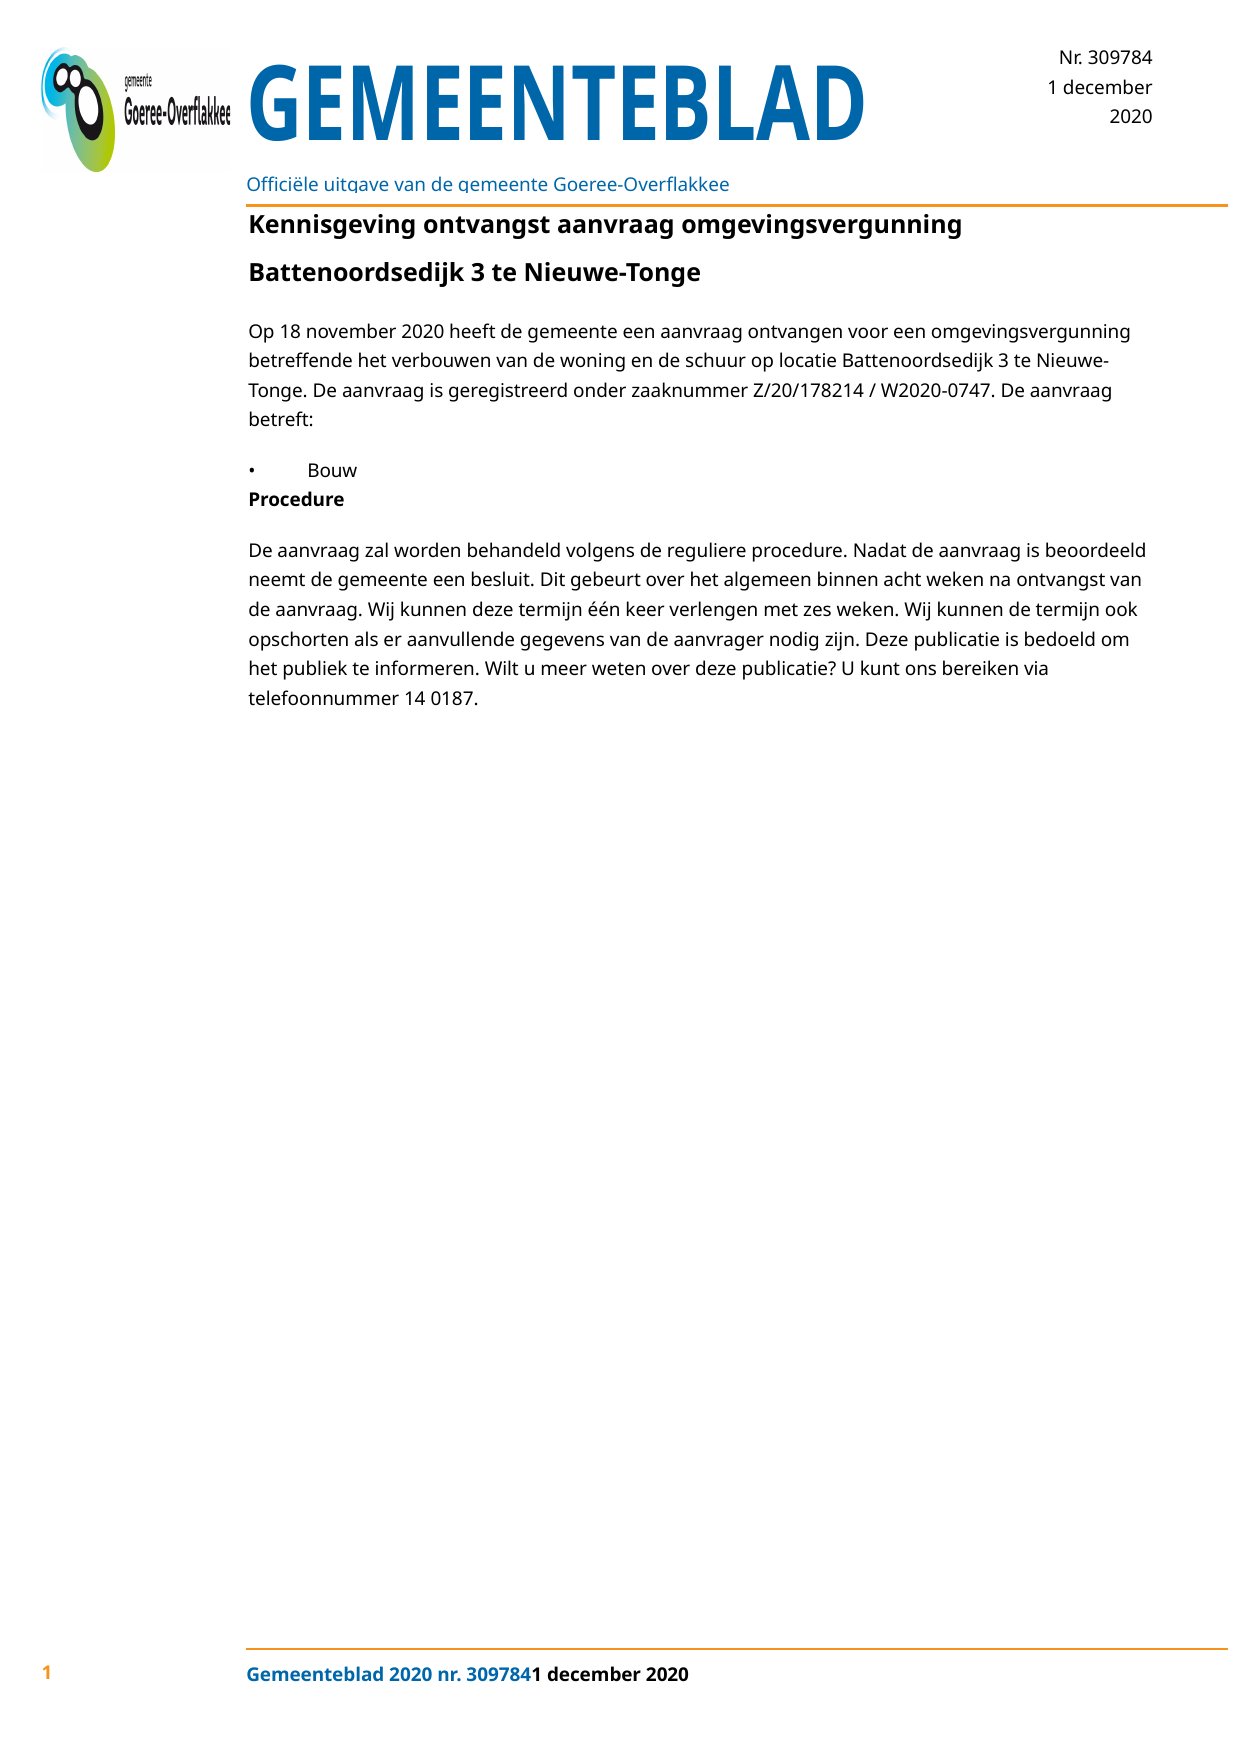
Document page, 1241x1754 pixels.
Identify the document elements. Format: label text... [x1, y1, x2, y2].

text Op 18 november 2020 heeft de gemeente een aanvraag ontvangen voor een omgevingsvergunning betreffende het verbouwen van de woning en de schuur op locatie Battenoordsedijk 3 te Nieuwe-Tonge. De aanvraag is geregistreerd onder zaaknummer Z/20/178214 / W2020-0747. De aanvraag betreft: [248, 318, 1152, 432]
text Kennisgeving ontvangst aanvraag omgevingsvergunning Battenoordsedijk 3 te Nieuwe-Tonge [248, 207, 1152, 288]
list Bouw [248, 457, 1152, 483]
text De aanvraag zal worden behandeld volgens de reguliere procedure. Nadat de aanvraag is beoordeeld neemt de gemeente een besluit. Dit gebeurt over het algemeen binnen acht weken na ontvangst van de aanvraag. Wij kunnen deze termijn één keer verlengen met zes weken. Wij kunnen de termijn ook opschorten als er aanvullende gegevens van de aanvrager nodig zijn. Deze publicatie is bedoeld om het publiek te informeren. Wilt u meer weten over deze publicatie? U kunt ons bereiken via telefoonnummer 14 0187. [248, 537, 1152, 711]
picture [41, 47, 231, 172]
text Procedure [248, 487, 1152, 512]
